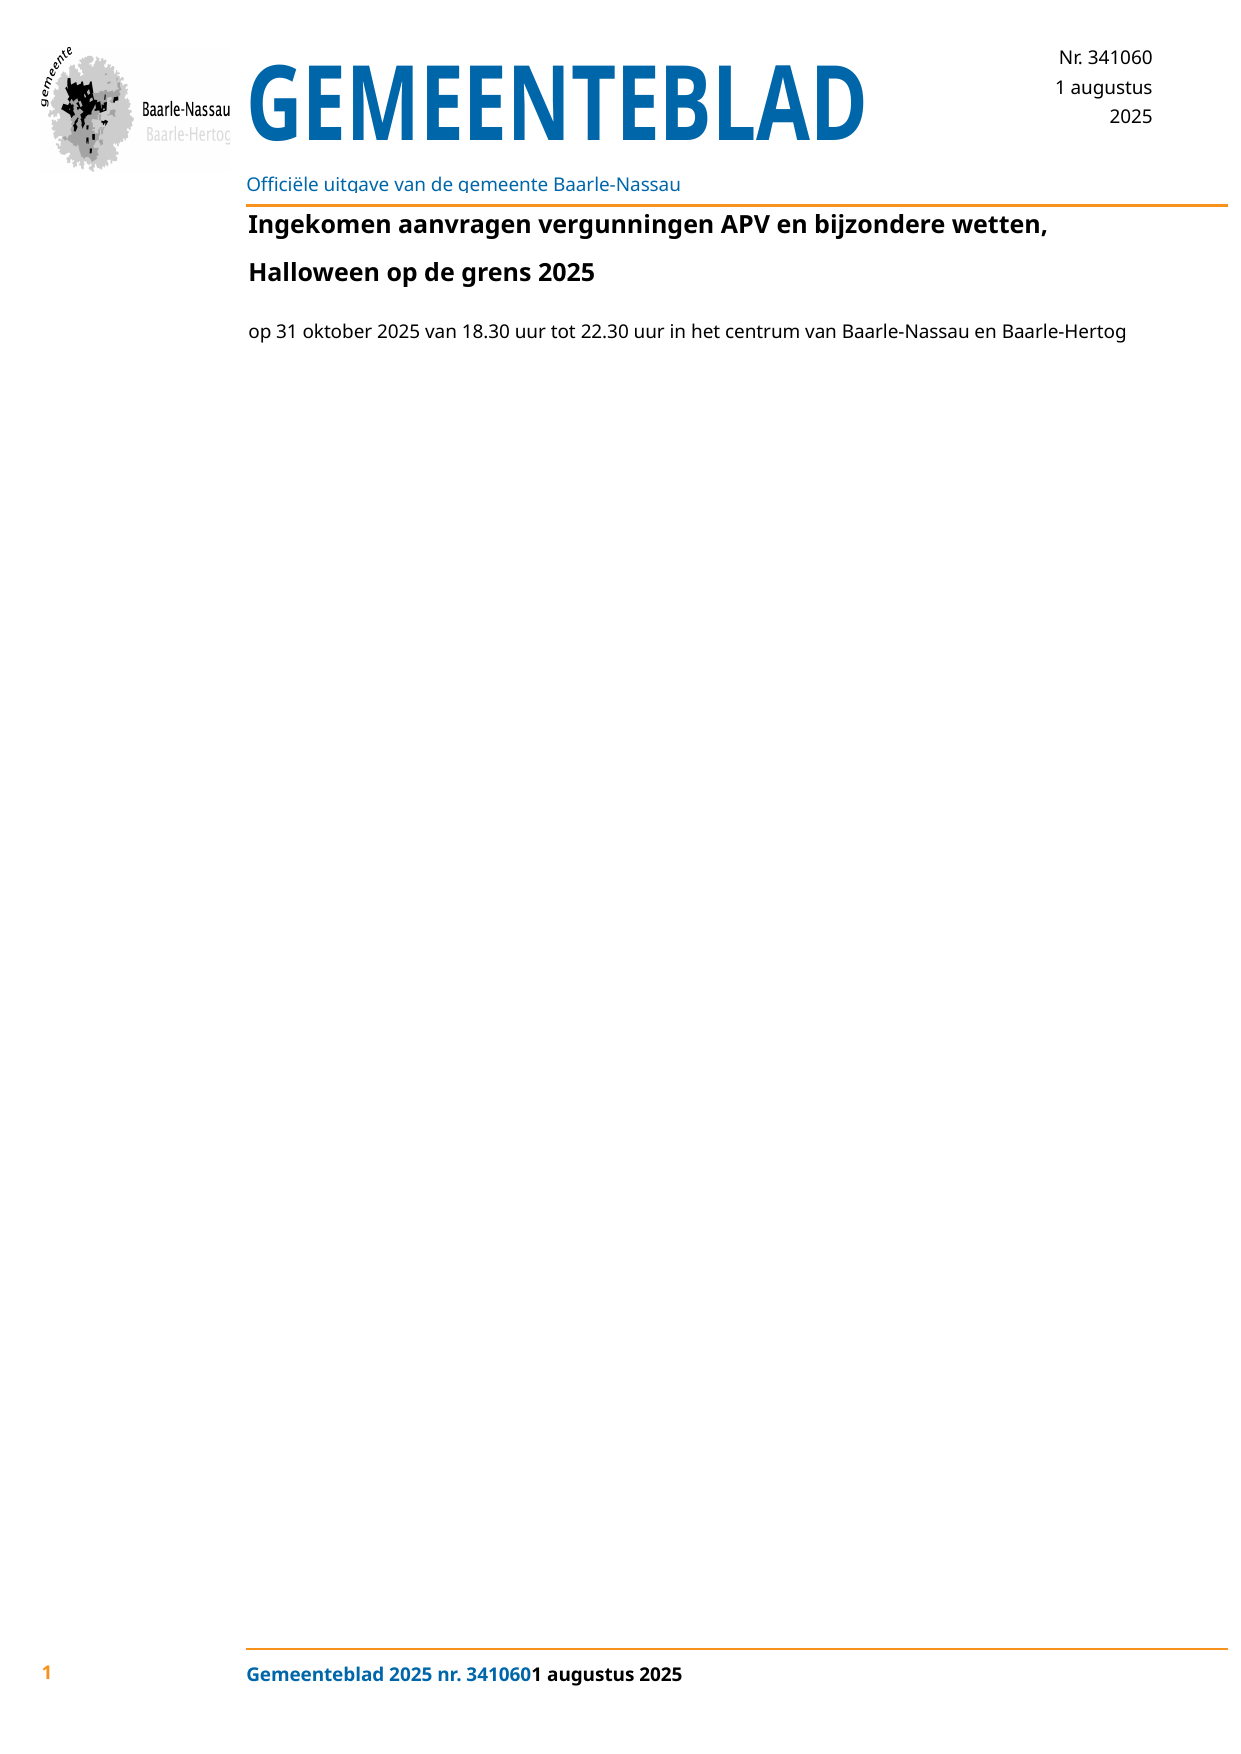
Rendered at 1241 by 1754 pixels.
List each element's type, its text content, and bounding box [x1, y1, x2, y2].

picture [41, 47, 231, 172]
text Ingekomen aanvragen vergunningen APV en bijzondere wetten, Halloween op de grens 2025 [248, 207, 1152, 288]
text op 31 oktober 2025 van 18.30 uur tot 22.30 uur in het centrum van Baarle-Nassau en Baarle-Hertog [248, 318, 1152, 344]
